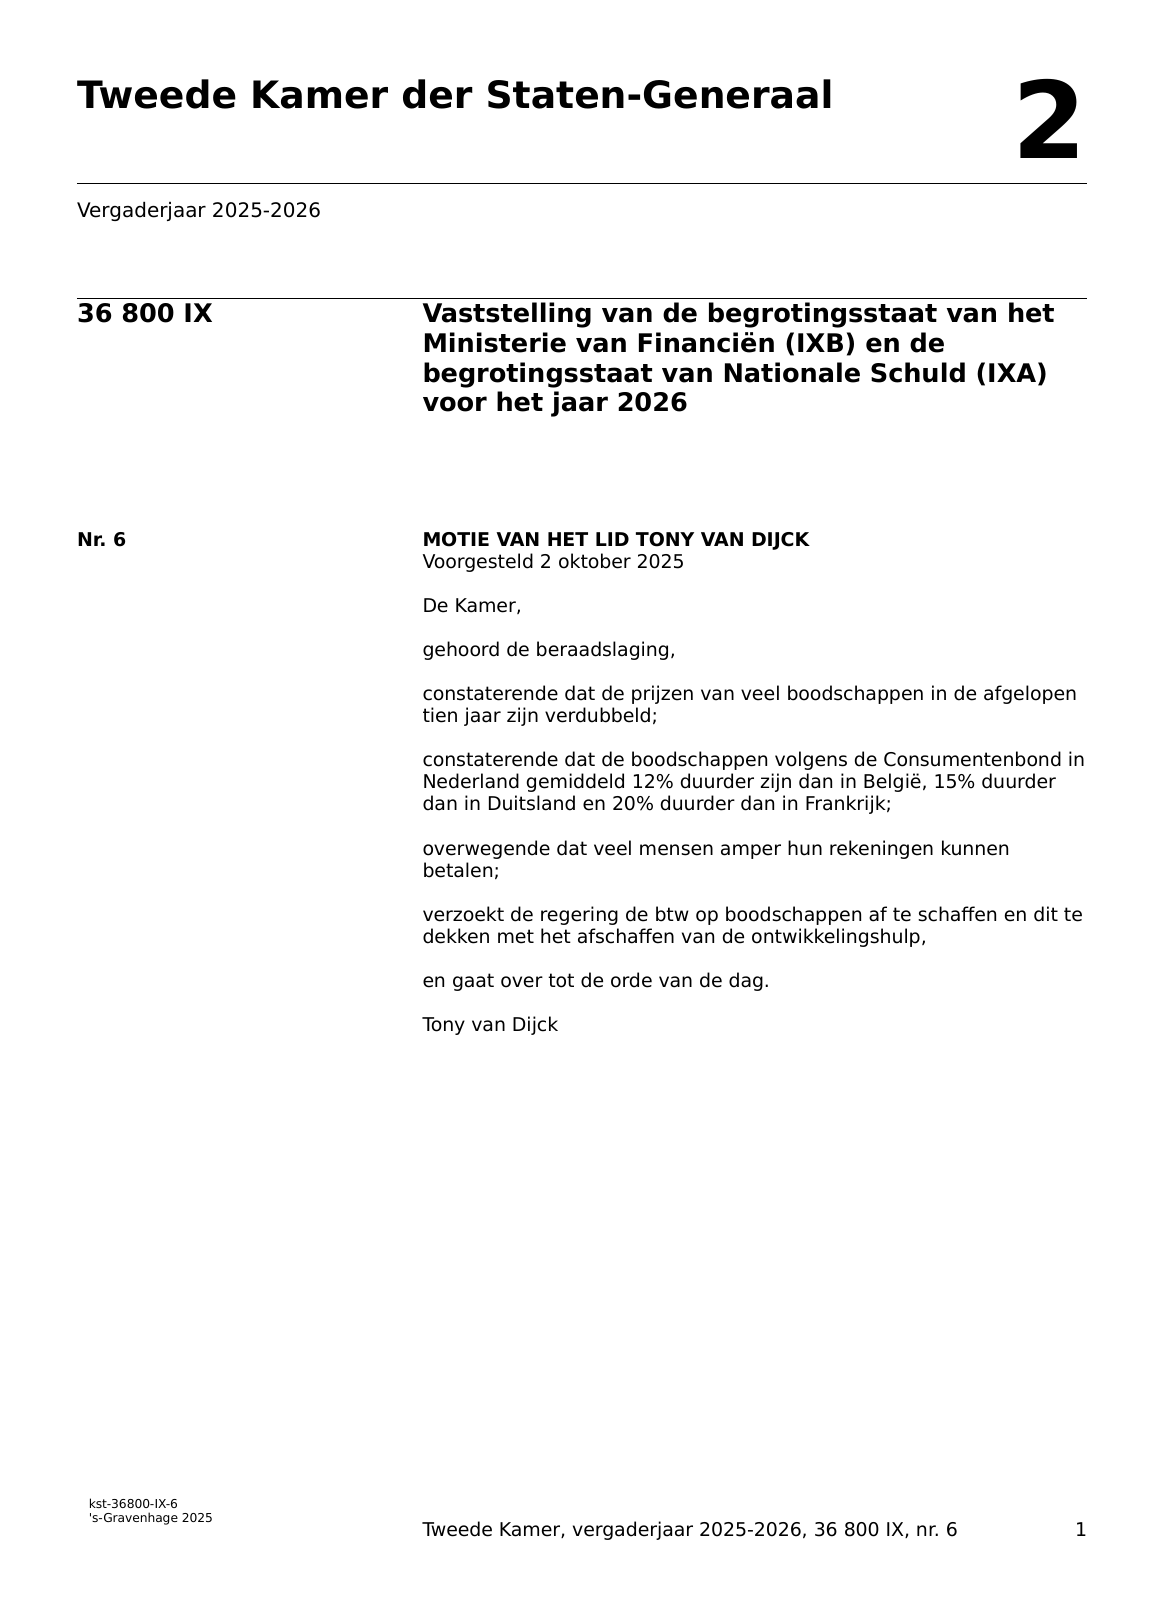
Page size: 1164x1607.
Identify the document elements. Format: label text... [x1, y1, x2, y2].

text overwegende dat veel mensen amper hun rekeningen kunnen betalen; [422, 837, 1087, 881]
text De Kamer, [422, 595, 1087, 617]
text Voorgesteld 2 oktober 2025 [422, 551, 1087, 573]
table_header 2 [886, 59, 1087, 183]
text en gaat over tot de orde van de dag. [422, 970, 1087, 992]
table_header Tweede Kamer der Staten-Generaal [77, 59, 886, 183]
text gehoord de beraadslaging, [422, 639, 1087, 661]
text constaterende dat de boodschappen volgens de Consumentenbond in Nederland gemiddeld 12% duurder zijn dan in België, 15% duurder dan in Duitsland en 20% duurder dan in Frankrijk; [422, 749, 1087, 815]
text Tony van Dijck [422, 1014, 1087, 1036]
text kst-36800-IX-6 [88, 1497, 323, 1511]
table_cell Vergaderjaar 2025-2026 [77, 184, 1087, 298]
subtitle Nr. 6 MOTIE VAN HET LID TONY VAN DIJCK [77, 529, 1087, 551]
text verzoekt de regering de btw op boodschappen af te schaffen en dit te dekken met het afschaffen van de ontwikkelingshulp, [422, 904, 1087, 948]
text 's-Gravenhage 2025 [88, 1511, 323, 1525]
subtitle 36 800 IX Vaststelling van de begrotingsstaat van het Ministerie van Financiën (IXB) en de begrotingsstaat van Nationale Schuld (IXA) voor het jaar 2026 [77, 299, 1087, 418]
text constaterende dat de prijzen van veel boodschappen in de afgelopen tien jaar zijn verdubbeld; [422, 683, 1087, 727]
